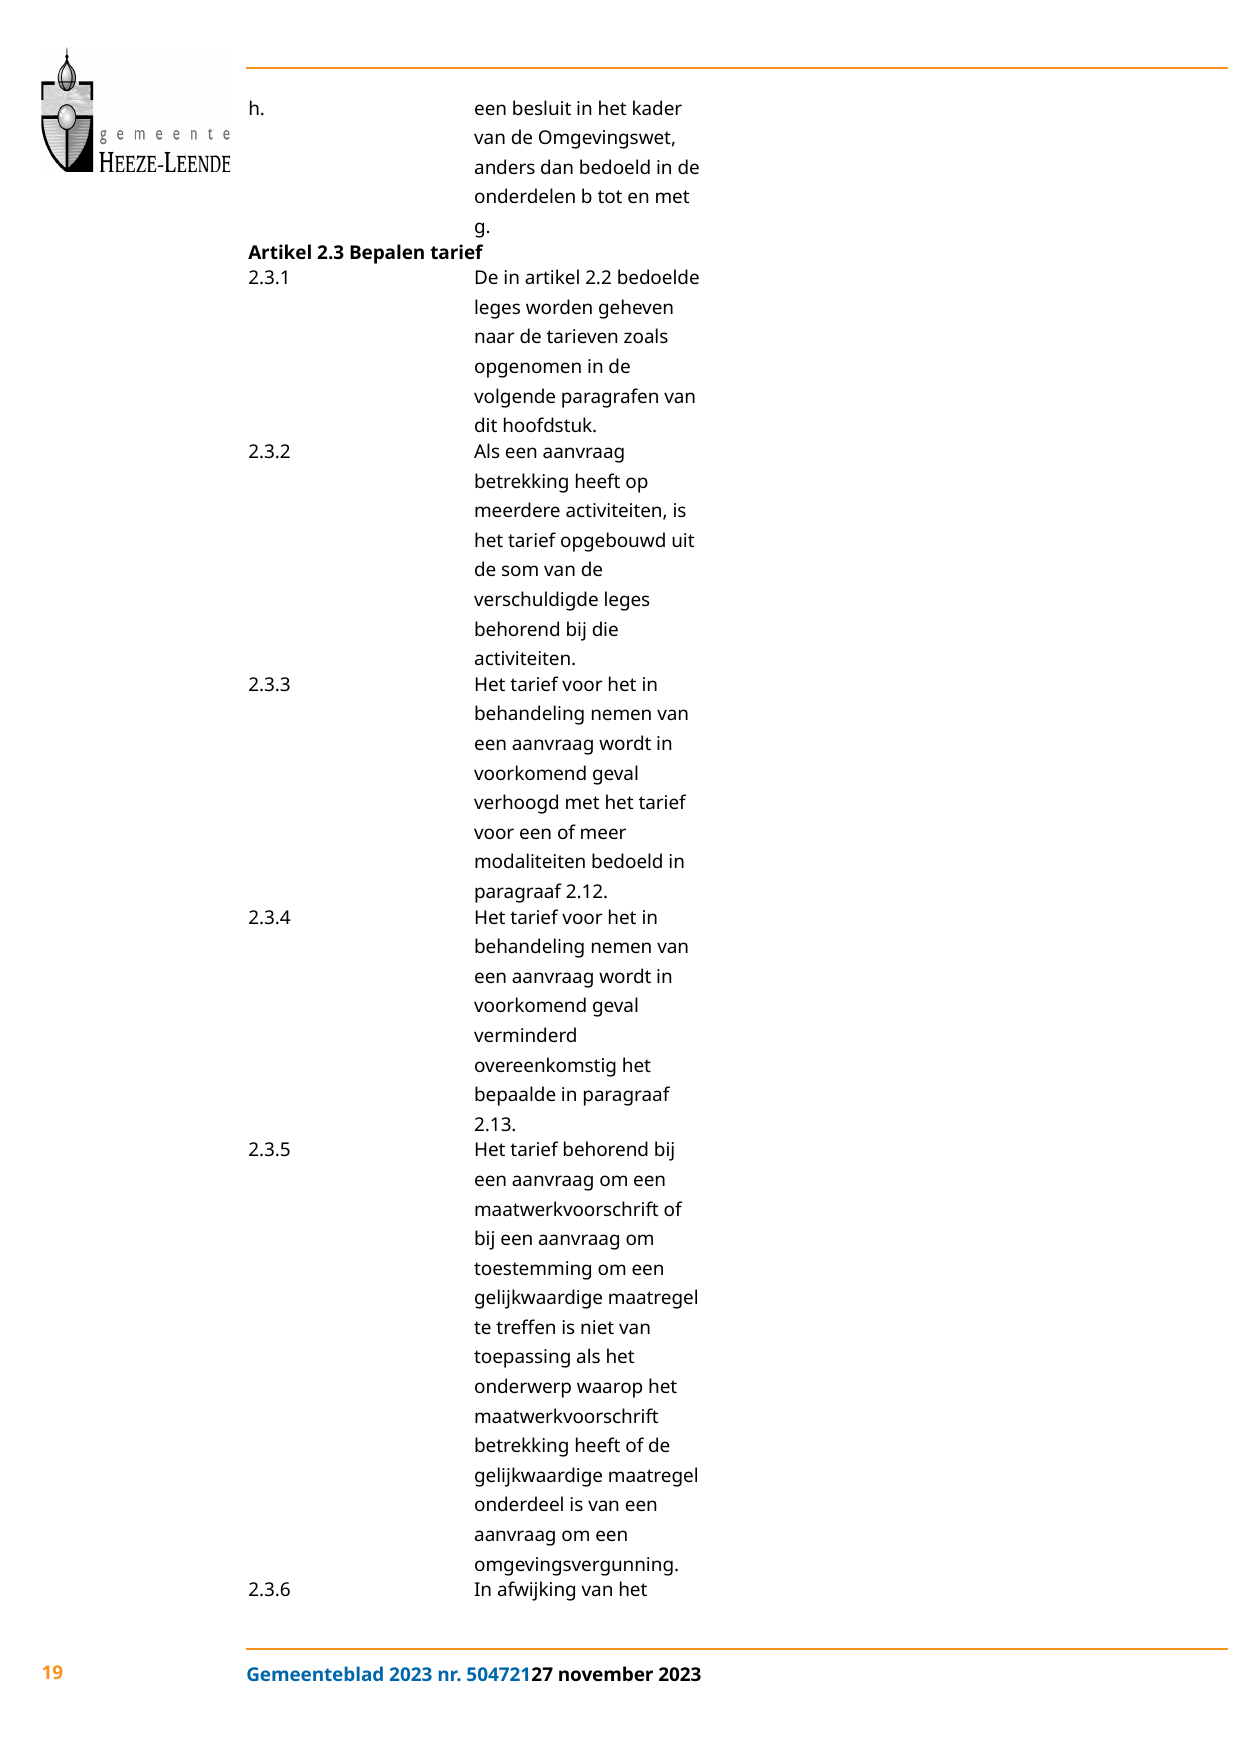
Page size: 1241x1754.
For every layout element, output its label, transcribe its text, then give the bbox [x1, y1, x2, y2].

table_cell [926, 1137, 1152, 1577]
table_cell [926, 1577, 1152, 1602]
table_cell 2.3.4 [248, 904, 474, 1137]
table_cell De in artikel 2.2 bedoelde leges worden geheven naar de tarieven zoals opgenomen in de volgende paragrafen van dit hoofdstuk. [474, 265, 700, 438]
table_cell [700, 438, 926, 671]
table_cell [700, 904, 926, 1137]
table_cell een besluit in het kader van de Omgevingswet, anders dan bedoeld in de onderdelen b tot en met g. [474, 95, 700, 239]
table_cell [926, 671, 1152, 904]
table_cell 2.3.2 [248, 438, 474, 671]
table_cell [926, 265, 1152, 438]
table_cell In afwijking van het [474, 1577, 700, 1602]
table_cell 2.3.6 [248, 1577, 474, 1602]
table_cell Het tarief voor het in behandeling nemen van een aanvraag wordt in voorkomend geval verminderd overeenkomstig het bepaalde in paragraaf 2.13. [474, 904, 700, 1137]
table_cell [700, 671, 926, 904]
table_cell [926, 95, 1152, 239]
table_cell [700, 1137, 926, 1577]
table_cell [700, 265, 926, 438]
table_cell 2.3.1 [248, 265, 474, 438]
table_cell Als een aanvraag betrekking heeft op meerdere activiteiten, is het tarief opgebouwd uit de som van de verschuldigde leges behorend bij die activiteiten. [474, 438, 700, 671]
table_cell [926, 904, 1152, 1137]
table_cell h. [248, 95, 474, 239]
table_cell 2.3.5 [248, 1137, 474, 1577]
table_cell [926, 438, 1152, 671]
table_cell Het tarief behorend bij een aanvraag om een maatwerkvoorschrift of bij een aanvraag om toestemming om een gelijkwaardige maatregel te treffen is niet van toepassing als het onderwerp waarop het maatwerkvoorschrift betrekking heeft of de gelijkwaardige maatregel onderdeel is van een aanvraag om een omgevingsvergunning. [474, 1137, 700, 1577]
table_cell [700, 95, 926, 239]
table_cell 2.3.3 [248, 671, 474, 904]
table_cell Artikel 2.3 Bepalen tarief [248, 239, 1152, 264]
table_cell [700, 1577, 926, 1602]
picture [41, 47, 231, 172]
table_cell Het tarief voor het in behandeling nemen van een aanvraag wordt in voorkomend geval verhoogd met het tarief voor een of meer modaliteiten bedoeld in paragraaf 2.12. [474, 671, 700, 904]
